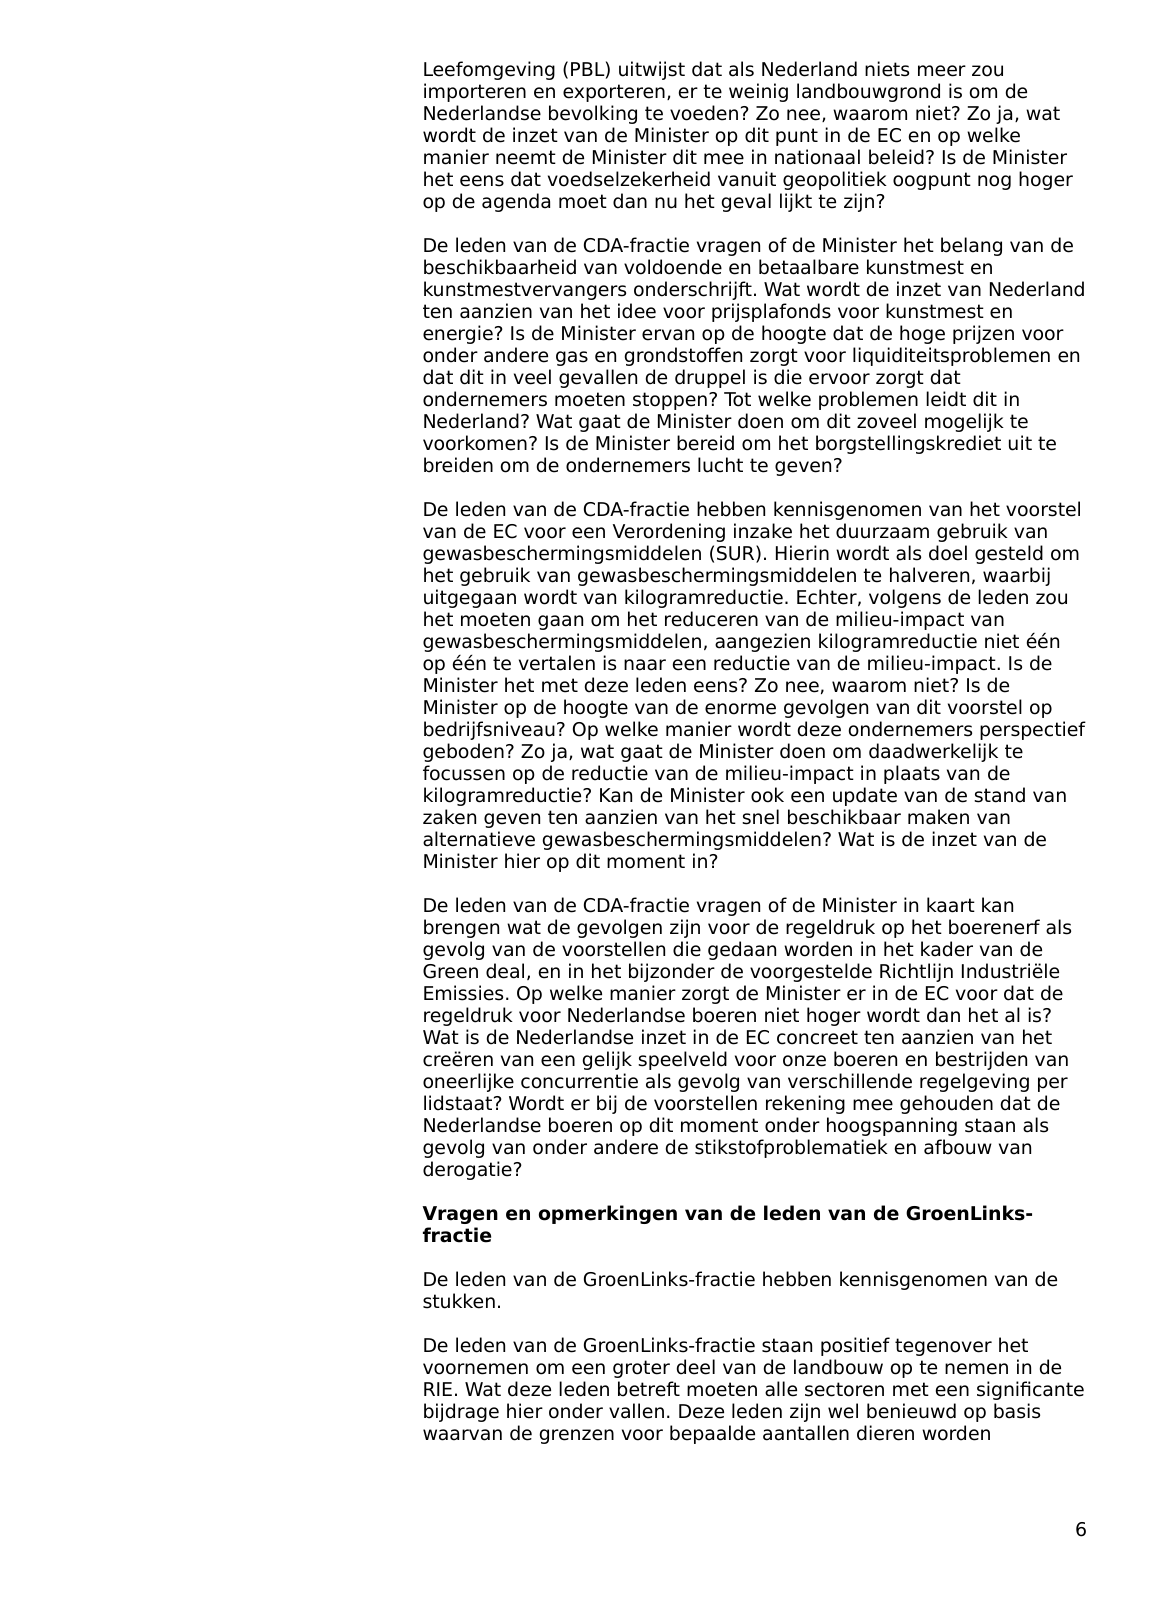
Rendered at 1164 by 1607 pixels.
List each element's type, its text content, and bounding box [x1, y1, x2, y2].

text De leden van de CDA-fractie vragen of de Minister in kaart kan brengen wat de gevolgen zijn voor de regeldruk op het boerenerf als gevolg van de voorstellen die gedaan worden in het kader van de Green deal, en in het bijzonder de voorgestelde Richtlijn Industriële Emissies. Op welke manier zorgt de Minister er in de EC voor dat de regeldruk voor Nederlandse boeren niet hoger wordt dan het al is? Wat is de Nederlandse inzet in de EC concreet ten aanzien van het creëren van een gelijk speelveld voor onze boeren en bestrijden van oneerlijke concurrentie als gevolg van verschillende regelgeving per lidstaat? Wordt er bij de voorstellen rekening mee gehouden dat de Nederlandse boeren op dit moment onder hoogspanning staan als gevolg van onder andere de stikstofproblematiek en afbouw van derogatie? [422, 895, 1087, 1181]
subtitle Vragen en opmerkingen van de leden van de GroenLinks-fractie [422, 1203, 1087, 1247]
text De leden van de GroenLinks-fractie staan positief tegenover het voornemen om een groter deel van de landbouw op te nemen in de RIE. Wat deze leden betreft moeten alle sectoren met een significante bijdrage hier onder vallen. Deze leden zijn wel benieuwd op basis waarvan de grenzen voor bepaalde aantallen dieren worden [422, 1335, 1087, 1445]
text Leefomgeving (PBL) uitwijst dat als Nederland niets meer zou importeren en exporteren, er te weinig landbouwgrond is om de Nederlandse bevolking te voeden? Zo nee, waarom niet? Zo ja, wat wordt de inzet van de Minister op dit punt in de EC en op welke manier neemt de Minister dit mee in nationaal beleid? Is de Minister het eens dat voedselzekerheid vanuit geopolitiek oogpunt nog hoger op de agenda moet dan nu het geval lijkt te zijn? [422, 59, 1087, 213]
text De leden van de CDA-fractie vragen of de Minister het belang van de beschikbaarheid van voldoende en betaalbare kunstmest en kunstmestvervangers onderschrijft. Wat wordt de inzet van Nederland ten aanzien van het idee voor prijsplafonds voor kunstmest en energie? Is de Minister ervan op de hoogte dat de hoge prijzen voor onder andere gas en grondstoffen zorgt voor liquiditeitsproblemen en dat dit in veel gevallen de druppel is die ervoor zorgt dat ondernemers moeten stoppen? Tot welke problemen leidt dit in Nederland? Wat gaat de Minister doen om dit zoveel mogelijk te voorkomen? Is de Minister bereid om het borgstellingskrediet uit te breiden om de ondernemers lucht te geven? [422, 235, 1087, 477]
text De leden van de GroenLinks-fractie hebben kennisgenomen van de stukken. [422, 1269, 1087, 1313]
text De leden van de CDA-fractie hebben kennisgenomen van het voorstel van de EC voor een Verordening inzake het duurzaam gebruik van gewasbeschermingsmiddelen (SUR). Hierin wordt als doel gesteld om het gebruik van gewasbeschermingsmiddelen te halveren, waarbij uitgegaan wordt van kilogramreductie. Echter, volgens de leden zou het moeten gaan om het reduceren van de milieu-impact van gewasbeschermingsmiddelen, aangezien kilogramreductie niet één op één te vertalen is naar een reductie van de milieu-impact. Is de Minister het met deze leden eens? Zo nee, waarom niet? Is de Minister op de hoogte van de enorme gevolgen van dit voorstel op bedrijfsniveau? Op welke manier wordt deze ondernemers perspectief geboden? Zo ja, wat gaat de Minister doen om daadwerkelijk te focussen op de reductie van de milieu-impact in plaats van de kilogramreductie? Kan de Minister ook een update van de stand van zaken geven ten aanzien van het snel beschikbaar maken van alternatieve gewasbeschermingsmiddelen? Wat is de inzet van de Minister hier op dit moment in? [422, 499, 1087, 873]
